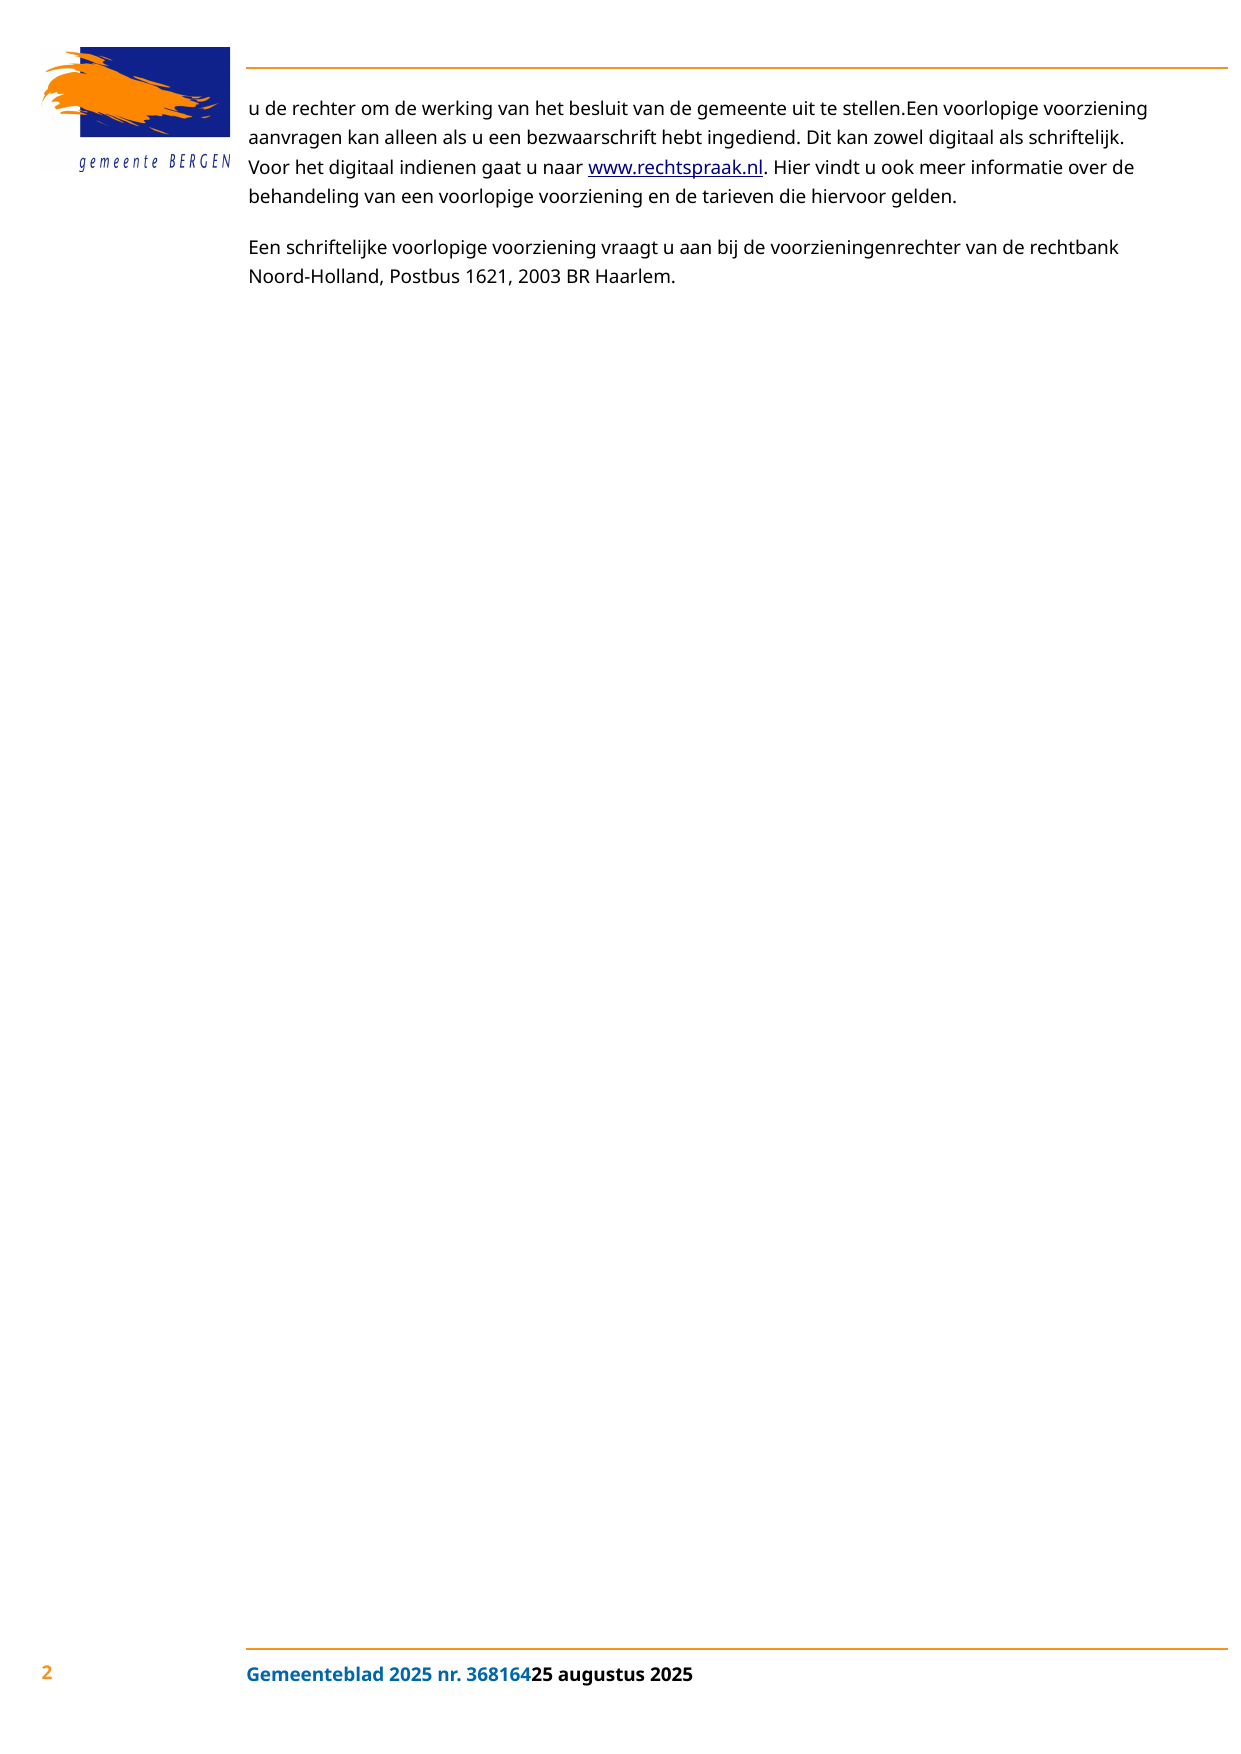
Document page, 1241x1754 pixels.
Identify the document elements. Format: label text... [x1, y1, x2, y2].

text Een schriftelijke voorlopige voorziening vraagt u aan bij de voorzieningenrechter van de rechtbank Noord-Holland, Postbus 1621, 2003 BR Haarlem. [248, 234, 1152, 289]
text u de rechter om de werking van het besluit van de gemeente uit te stellen.Een voorlopige voorziening aanvragen kan alleen als u een bezwaarschrift hebt ingediend. Dit kan zowel digitaal als schriftelijk. Voor het digitaal indienen gaat u naar www.rechtspraak.nl. Hier vindt u ook meer informatie over de behandeling van een voorlopige voorziening en de tarieven die hiervoor gelden. [248, 95, 1152, 209]
picture [41, 47, 231, 172]
